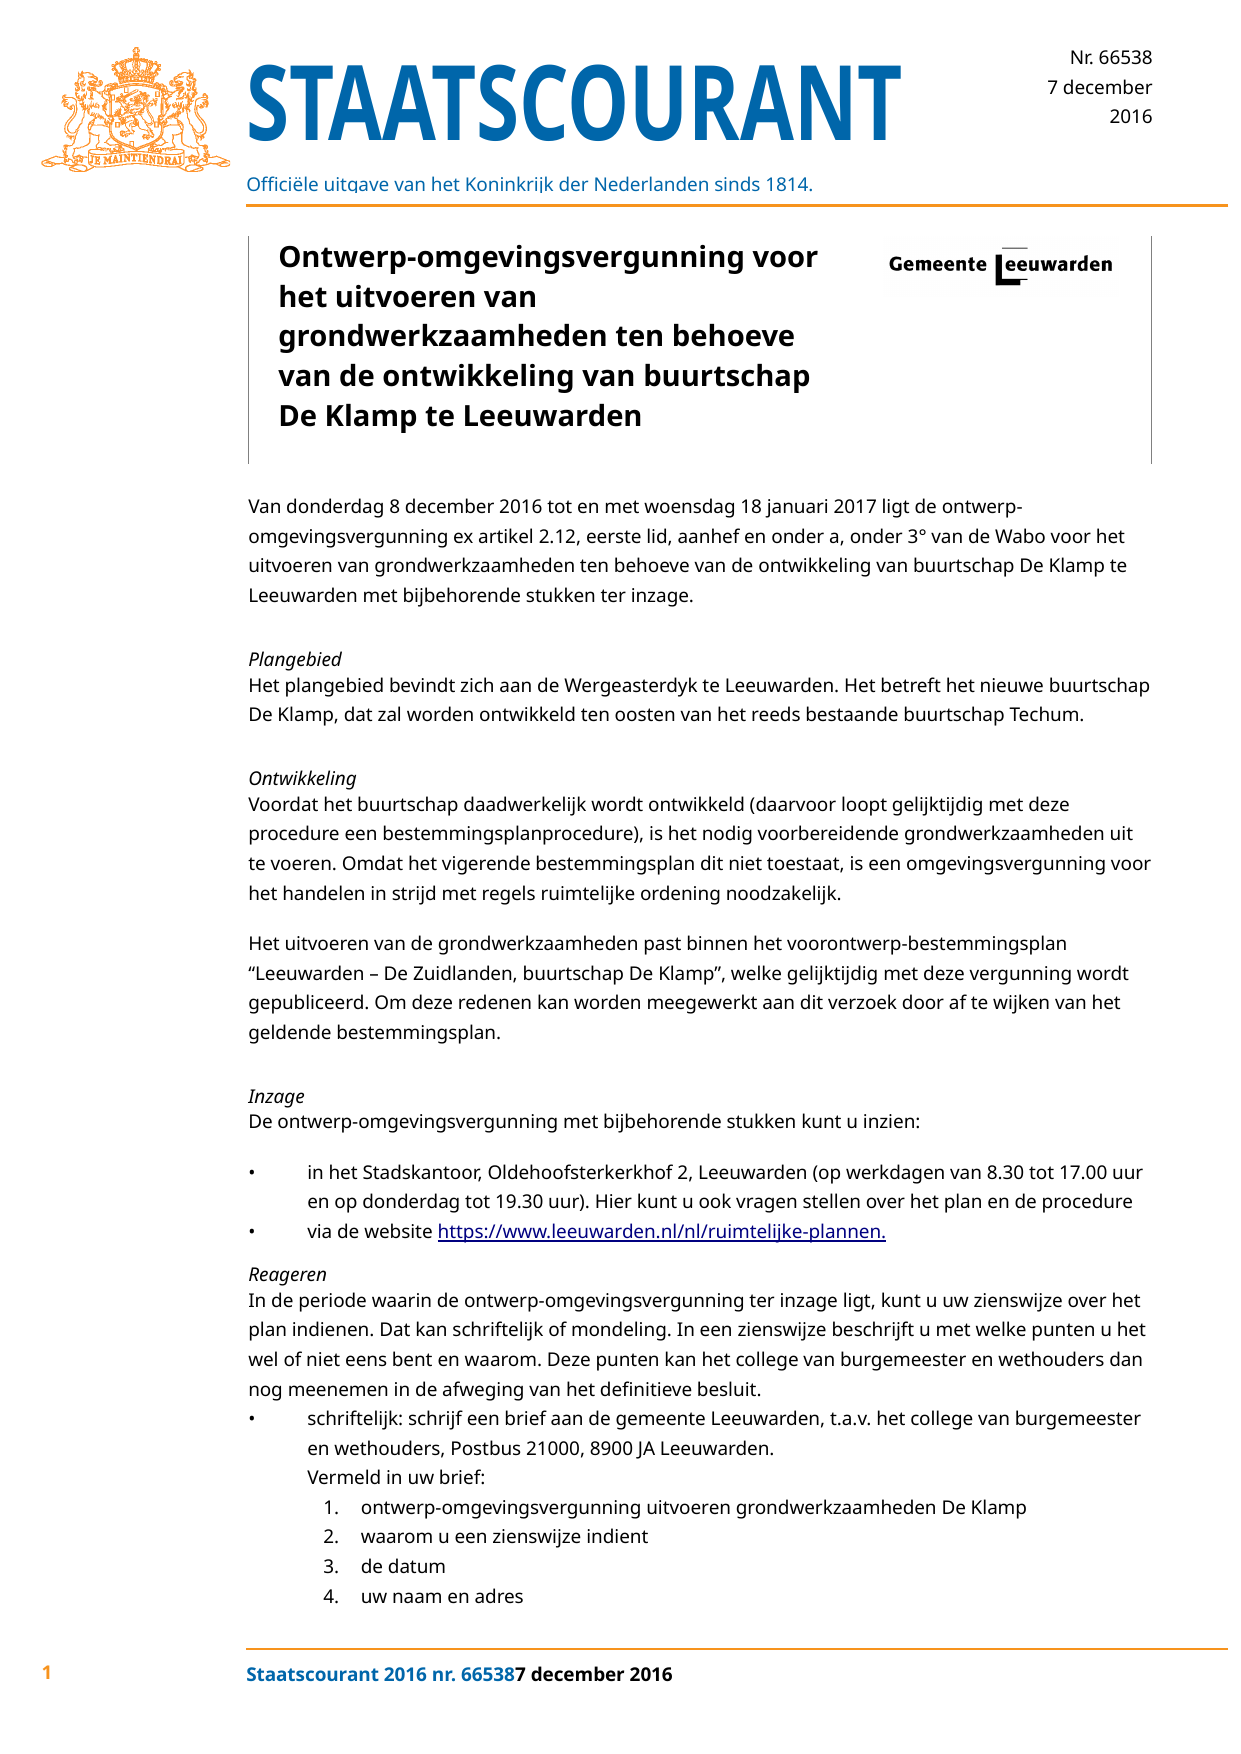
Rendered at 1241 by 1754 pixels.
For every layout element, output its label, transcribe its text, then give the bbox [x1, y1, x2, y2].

list schriftelijk: schrijf een brief aan de gemeente Leeuwarden, t.a.v. het college van burgemeester en wethouders, Postbus 21000, 8900 JA Leeuwarden. [248, 1405, 1152, 1461]
text Van donderdag 8 december 2016 tot en met woensdag 18 januari 2017 ligt de ontwerp-omgevingsvergunning ex artikel 2.12, eerste lid, aanhef en onder a, onder 3° van de Wabo voor het uitvoeren van grondwerkzaamheden ten behoeve van de ontwikkeling van buurtschap De Klamp te Leeuwarden met bijbehorende stukken ter inzage. [248, 493, 1152, 608]
table_header [850, 236, 1151, 464]
text De ontwerp-omgevingsvergunning met bijbehorende stukken kunt u inzien: [248, 1109, 1152, 1134]
picture [882, 236, 1119, 297]
text In de periode waarin de ontwerp-omgevingsvergunning ter inzage ligt, kunt u uw zienswijze over het plan indienen. Dat kan schriftelijk of mondeling. In een zienswijze beschrijft u met welke punten u het wel of niet eens bent en waarom. Deze punten kan het college van burgemeester en wethouders dan nog meenemen in de afweging van het definitieve besluit. [248, 1287, 1152, 1402]
text Plangebied [248, 646, 1152, 672]
picture [41, 47, 231, 172]
list waarom u een zienswijze indient [323, 1524, 1152, 1549]
list uw naam en adres [323, 1583, 1152, 1609]
text Het plangebied bevindt zich aan de Wergeasterdyk te Leeuwarden. Het betreft het nieuwe buurtschap De Klamp, dat zal worden ontwikkeld ten oosten van het reeds bestaande buurtschap Techum. [248, 672, 1152, 727]
text Inzage [248, 1083, 1152, 1109]
list Vermeld in uw brief: [248, 1464, 1152, 1490]
table_header Ontwerp-omgevingsvergunning voor het uitvoeren van grondwerkzaamheden ten behoeve van de ontwikkeling van buurtschap De Klamp te Leeuwarden [249, 236, 850, 464]
text Reageren [248, 1261, 1152, 1287]
text Voordat het buurtschap daadwerkelijk wordt ontwikkeld (daarvoor loopt gelijktijdig met deze procedure een bestemmingsplanprocedure), is het nodig voorbereidende grondwerkzaamheden uit te voeren. Omdat het vigerende bestemmingsplan dit niet toestaat, is een omgevingsvergunning voor het handelen in strijd met regels ruimtelijke ordening noodzakelijk. [248, 791, 1152, 906]
list via de website https://www.leeuwarden.nl/nl/ruimtelijke-plannen. [248, 1218, 1152, 1244]
list ontwerp-omgevingsvergunning uitvoeren grondwerkzaamheden De Klamp [323, 1494, 1152, 1520]
list in het Stadskantoor, Oldehoofsterkerkhof 2, Leeuwarden (op werkdagen van 8.30 tot 17.00 uur en op donderdag tot 19.30 uur). Hier kunt u ook vragen stellen over het plan en de procedure [248, 1159, 1152, 1214]
list de datum [323, 1553, 1152, 1579]
text Ontwikkeling [248, 765, 1152, 791]
text Het uitvoeren van de grondwerkzaamheden past binnen het voorontwerp-bestemmingsplan “Leeuwarden – De Zuidlanden, buurtschap De Klamp”, welke gelijktijdig met deze vergunning wordt gepubliceerd. Om deze redenen kan worden meegewerkt aan dit verzoek door af te wijken van het geldende bestemmingsplan. [248, 930, 1152, 1045]
